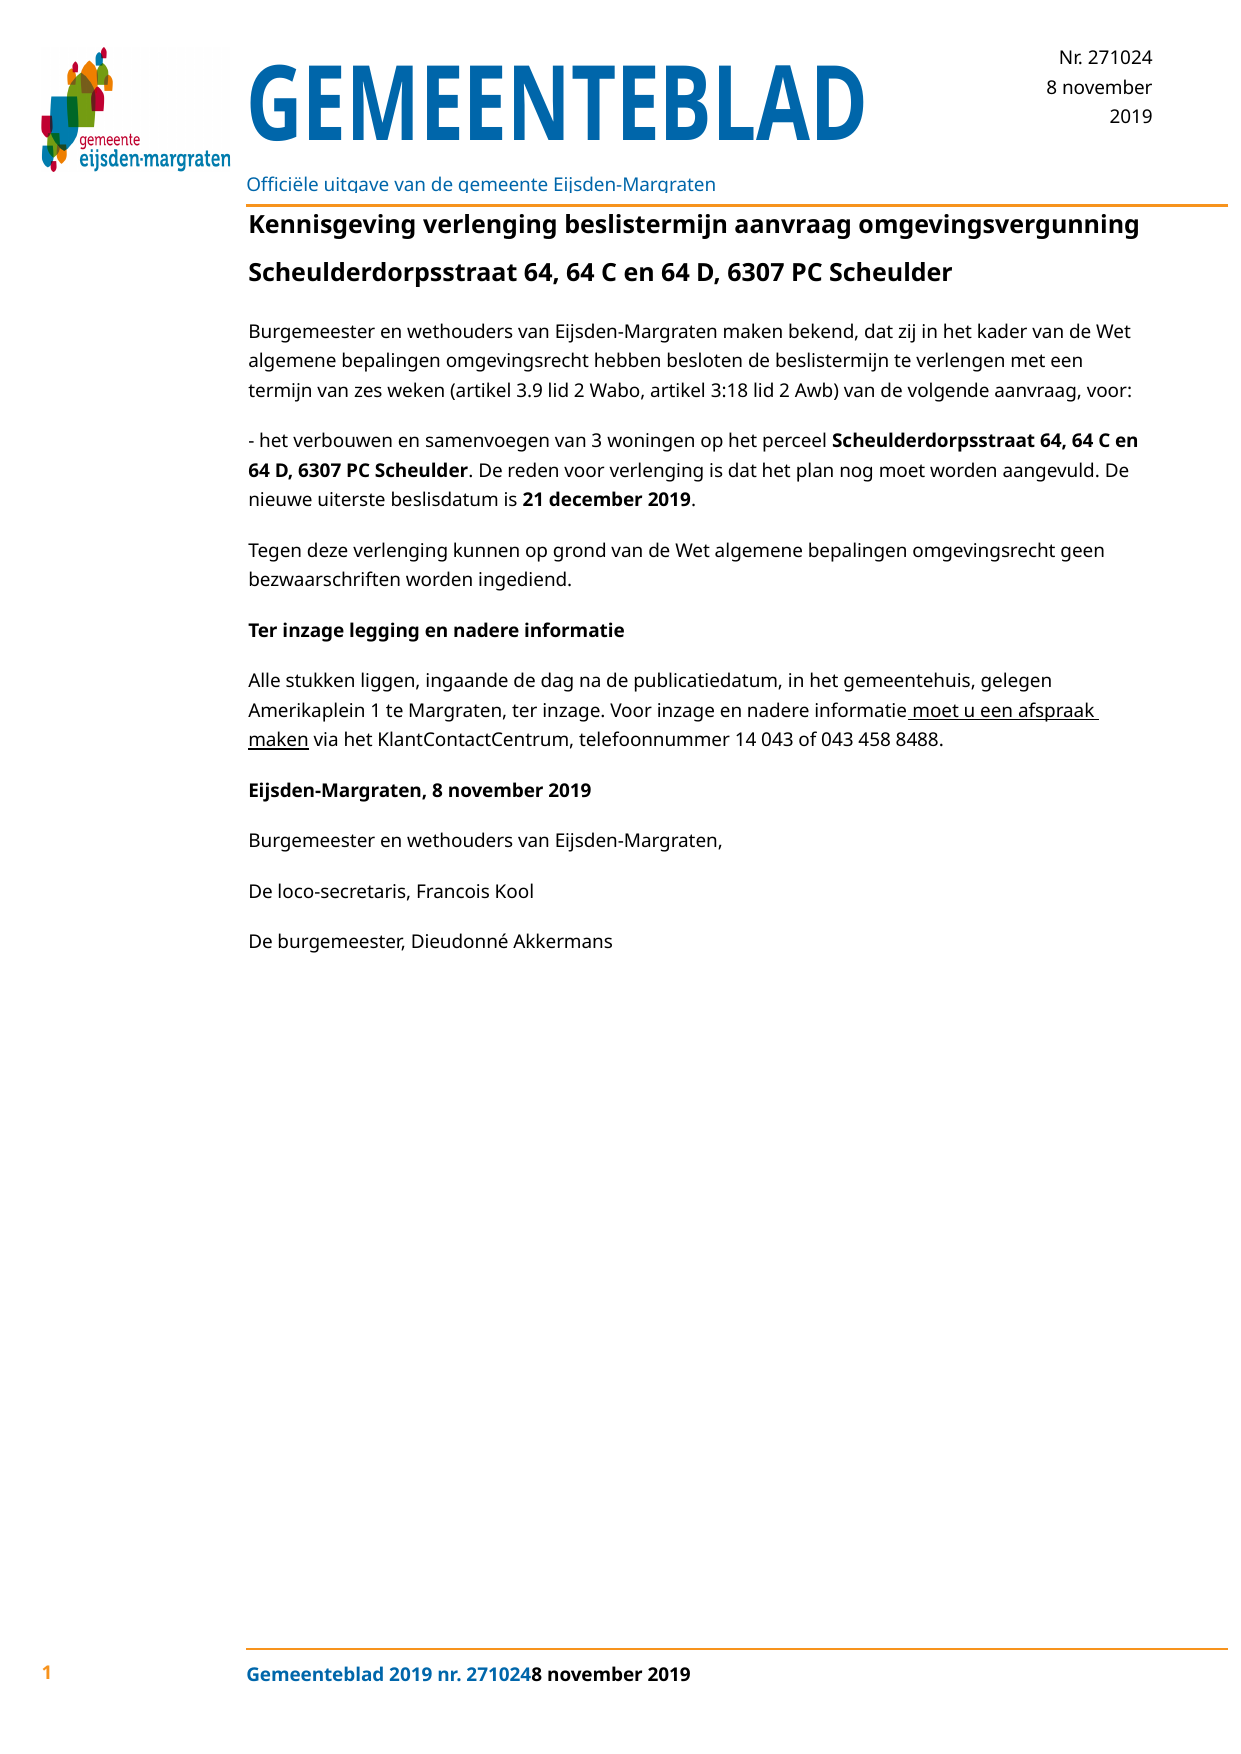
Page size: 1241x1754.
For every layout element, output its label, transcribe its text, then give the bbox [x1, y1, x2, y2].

text Burgemeester en wethouders van Eijsden-Margraten maken bekend, dat zij in het kader van de Wet algemene bepalingen omgevingsrecht hebben besloten de beslistermijn te verlengen met een termijn van zes weken (artikel 3.9 lid 2 Wabo, artikel 3:18 lid 2 Awb) van de volgende aanvraag, voor: [248, 318, 1152, 403]
text De loco-secretaris, Francois Kool [248, 878, 1152, 904]
text Eijsden-Margraten, 8 november 2019 [248, 777, 1152, 803]
text Ter inzage legging en nadere informatie [248, 617, 1152, 643]
picture [41, 47, 231, 172]
text De burgemeester, Dieudonné Akkermans [248, 928, 1152, 954]
text Tegen deze verlenging kunnen op grond van de Wet algemene bepalingen omgevingsrecht geen bezwaarschriften worden ingediend. [248, 537, 1152, 592]
text - het verbouwen en samenvoegen van 3 woningen op het perceel Scheulderdorpsstraat 64, 64 C en 64 D, 6307 PC Scheulder. De reden voor verlenging is dat het plan nog moet worden aangevuld. De nieuwe uiterste beslisdatum is 21 december 2019. [248, 427, 1152, 512]
text Alle stukken liggen, ingaande de dag na de publicatiedatum, in het gemeentehuis, gelegen Amerikaplein 1 te Margraten, ter inzage. Voor inzage en nadere informatie moet u een afspraak maken via het KlantContactCentrum, telefoonnummer 14 043 of 043 458 8488. [248, 667, 1152, 752]
text Kennisgeving verlenging beslistermijn aanvraag omgevingsvergunning Scheulderdorpsstraat 64, 64 C en 64 D, 6307 PC Scheulder [248, 207, 1152, 288]
text Burgemeester en wethouders van Eijsden-Margraten, [248, 827, 1152, 853]
